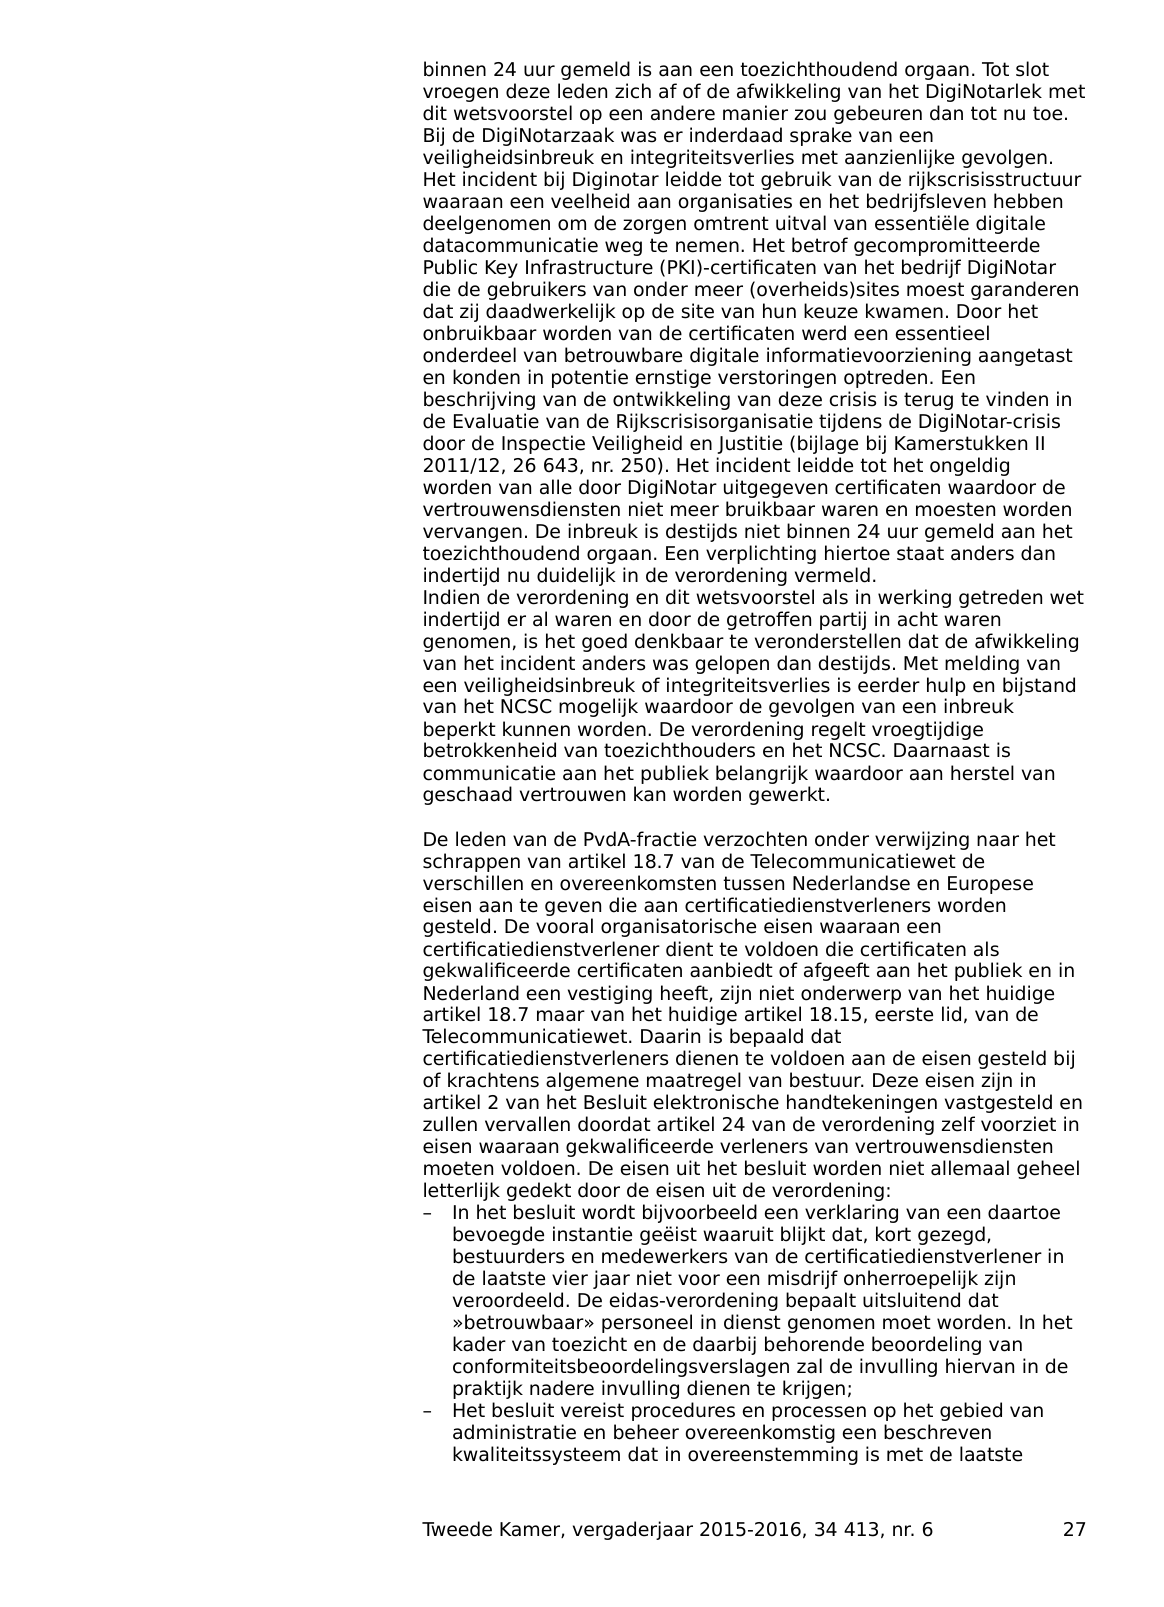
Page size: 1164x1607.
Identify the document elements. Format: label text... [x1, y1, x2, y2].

text Indien de verordening en dit wetsvoorstel als in werking getreden wet indertijd er al waren en door de getroffen partij in acht waren genomen, is het goed denkbaar te veronderstellen dat de afwikkeling van het incident anders was gelopen dan destijds. Met melding van een veiligheidsinbreuk of integriteitsverlies is eerder hulp en bijstand van het NCSC mogelijk waardoor de gevolgen van een inbreuk beperkt kunnen worden. De verordening regelt vroegtijdige betrokkenheid van toezichthouders en het NCSC. Daarnaast is communicatie aan het publiek belangrijk waardoor aan herstel van geschaad vertrouwen kan worden gewerkt. [422, 587, 1087, 806]
text – In het besluit wordt bijvoorbeeld een verklaring van een daartoe bevoegde instantie geëist waaruit blijkt dat, kort gezegd, bestuurders en medewerkers van de certificatiedienstverlener in de laatste vier jaar niet voor een misdrijf onherroepelijk zijn veroordeeld. De eidas-verordening bepaalt uitsluitend dat »betrouwbaar» personeel in dienst genomen moet worden. In het kader van toezicht en de daarbij behorende beoordeling van conformiteitsbeoordelingsverslagen zal de invulling hiervan in de praktijk nadere invulling dienen te krijgen; [422, 1202, 1087, 1400]
text De leden van de PvdA-fractie verzochten onder verwijzing naar het schrappen van artikel 18.7 van de Telecommunicatiewet de verschillen en overeenkomsten tussen Nederlandse en Europese eisen aan te geven die aan certificatiedienstverleners worden gesteld. De vooral organisatorische eisen waaraan een certificatiedienstverlener dient te voldoen die certificaten als gekwalificeerde certificaten aanbiedt of afgeeft aan het publiek en in Nederland een vestiging heeft, zijn niet onderwerp van het huidige artikel 18.7 maar van het huidige artikel 18.15, eerste lid, van de Telecommunicatiewet. Daarin is bepaald dat certificatiedienstverleners dienen te voldoen aan de eisen gesteld bij of krachtens algemene maatregel van bestuur. Deze eisen zijn in artikel 2 van het Besluit elektronische handtekeningen vastgesteld en zullen vervallen doordat artikel 24 van de verordening zelf voorziet in eisen waaraan gekwalificeerde verleners van vertrouwensdiensten moeten voldoen. De eisen uit het besluit worden niet allemaal geheel letterlijk gedekt door de eisen uit de verordening: [422, 828, 1087, 1202]
text binnen 24 uur gemeld is aan een toezichthoudend orgaan. Tot slot vroegen deze leden zich af of de afwikkeling van het DigiNotarlek met dit wetsvoorstel op een andere manier zou gebeuren dan tot nu toe. [422, 59, 1087, 125]
text Bij de DigiNotarzaak was er inderdaad sprake van een veiligheidsinbreuk en integriteitsverlies met aanzienlijke gevolgen. Het incident bij Diginotar leidde tot gebruik van de rijkscrisisstructuur waaraan een veelheid aan organisaties en het bedrijfsleven hebben deelgenomen om de zorgen omtrent uitval van essentiële digitale datacommunicatie weg te nemen. Het betrof gecompromitteerde Public Key Infrastructure (PKI)-certificaten van het bedrijf DigiNotar die de gebruikers van onder meer (overheids)sites moest garanderen dat zij daadwerkelijk op de site van hun keuze kwamen. Door het onbruikbaar worden van de certificaten werd een essentieel onderdeel van betrouwbare digitale informatievoorziening aangetast en konden in potentie ernstige verstoringen optreden. Een beschrijving van de ontwikkeling van deze crisis is terug te vinden in de Evaluatie van de Rijkscrisisorganisatie tijdens de DigiNotar-crisis door de Inspectie Veiligheid en Justitie (bijlage bij Kamerstukken II 2011/12, 26 643, nr. 250). Het incident leidde tot het ongeldig worden van alle door DigiNotar uitgegeven certificaten waardoor de vertrouwensdiensten niet meer bruikbaar waren en moesten worden vervangen. De inbreuk is destijds niet binnen 24 uur gemeld aan het toezichthoudend orgaan. Een verplichting hiertoe staat anders dan indertijd nu duidelijk in de verordening vermeld. [422, 125, 1087, 587]
text – Het besluit vereist procedures en processen op het gebied van administratie en beheer overeenkomstig een beschreven kwaliteitssysteem dat in overeenstemming is met de laatste [422, 1400, 1087, 1466]
